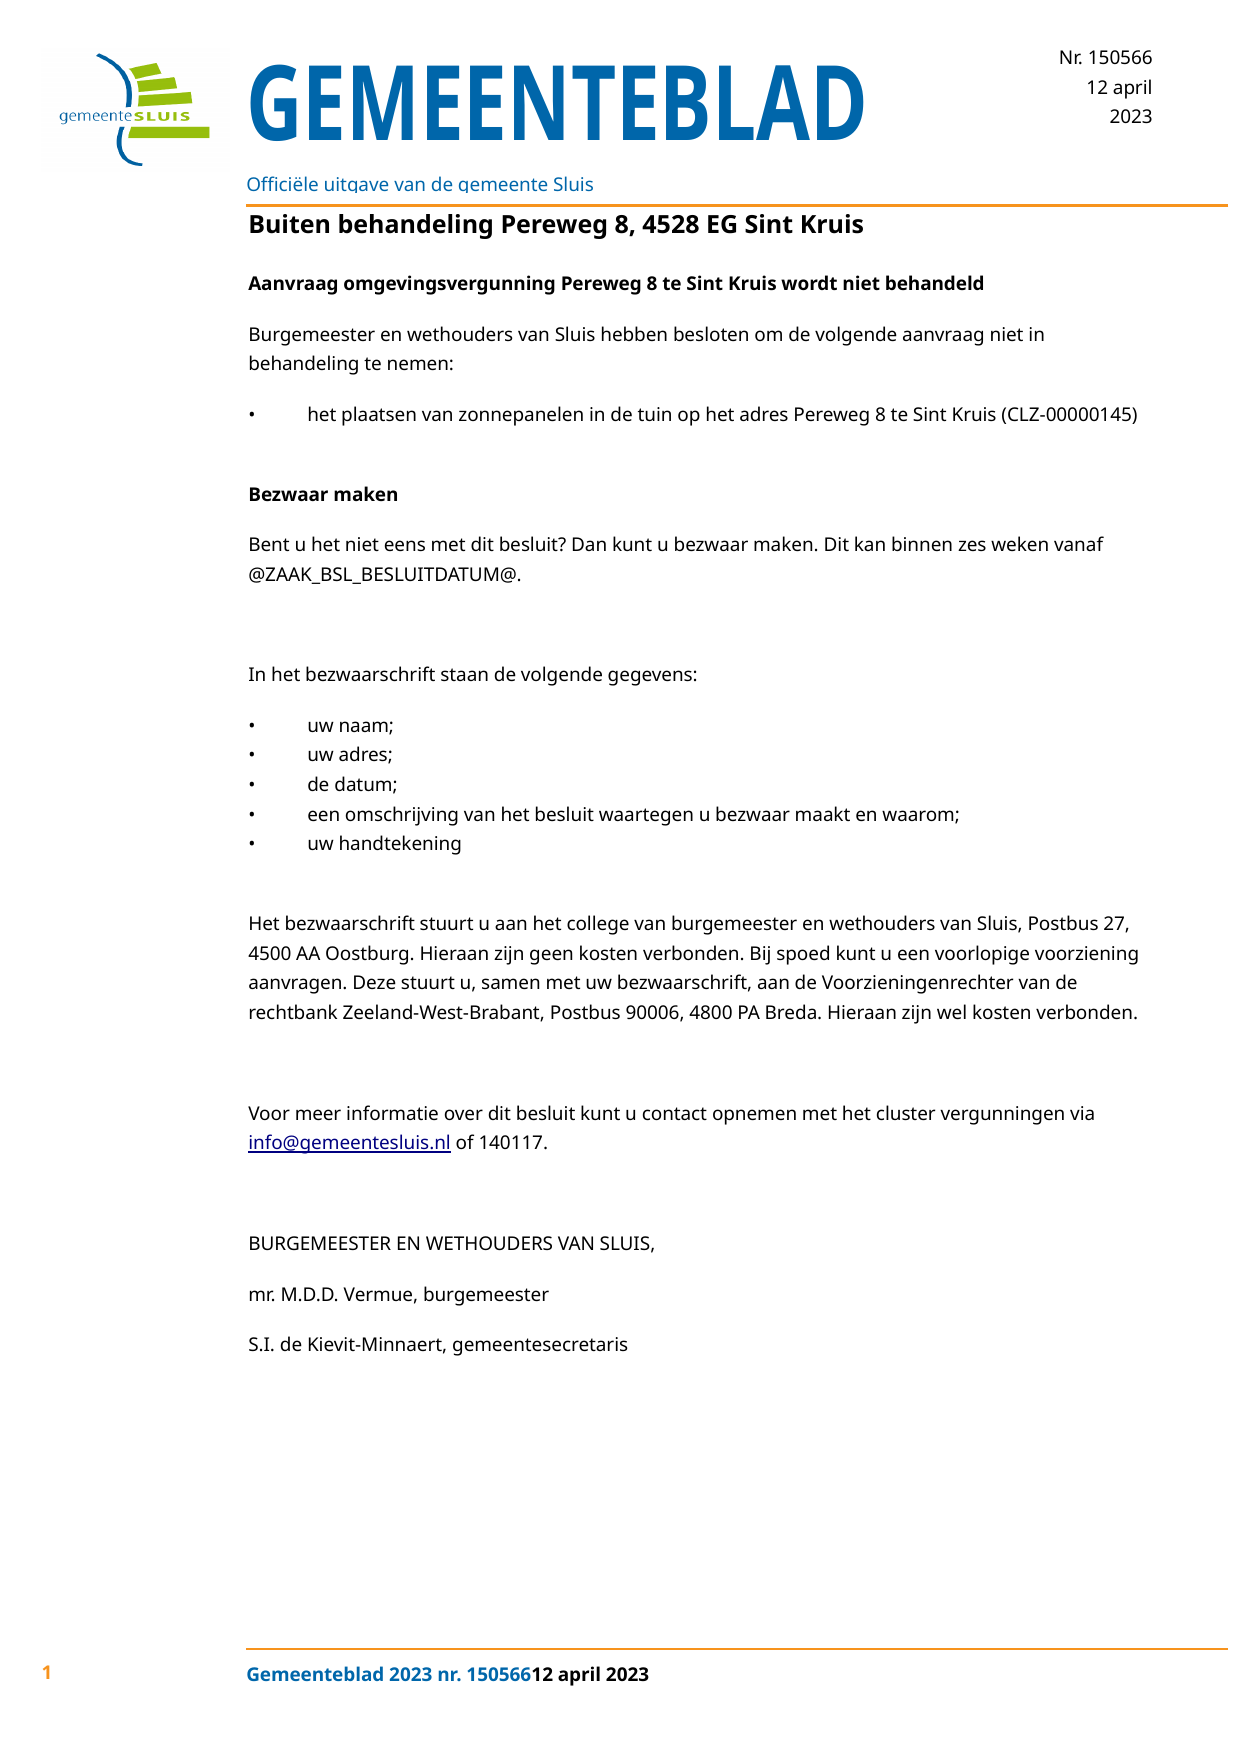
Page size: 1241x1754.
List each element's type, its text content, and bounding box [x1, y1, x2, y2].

text Buiten behandeling Pereweg 8, 4528 EG Sint Kruis [248, 207, 1152, 241]
list een omschrijving van het besluit waartegen u bezwaar maakt en waarom; [248, 801, 1152, 826]
text mr. M.D.D. Vermue, burgemeester [248, 1281, 1152, 1306]
text Voor meer informatie over dit besluit kunt u contact opnemen met het cluster vergunningen via info@gemeentesluis.nl of 140117. [248, 1100, 1152, 1155]
text S.I. de Kievit-Minnaert, gemeentesecretaris [248, 1331, 1152, 1357]
list het plaatsen van zonnepanelen in de tuin op het adres Pereweg 8 te Sint Kruis (CLZ-00000145) [248, 401, 1152, 426]
text Bezwaar maken [248, 481, 1152, 506]
text Burgemeester en wethouders van Sluis hebben besloten om de volgende aanvraag niet in behandeling te nemen: [248, 321, 1152, 376]
text BURGEMEESTER EN WETHOUDERS VAN SLUIS, [248, 1230, 1152, 1256]
picture [41, 47, 231, 172]
list de datum; [248, 771, 1152, 797]
list uw naam; [248, 712, 1152, 738]
text Het bezwaarschrift stuurt u aan het college van burgemeester en wethouders van Sluis, Postbus 27, 4500 AA Oostburg. Hieraan zijn geen kosten verbonden. Bij spoed kunt u een voorlopige voorziening aanvragen. Deze stuurt u, samen met uw bezwaarschrift, aan de Voorzieningenrechter van de rechtbank Zeeland-West-Brabant, Postbus 90006, 4800 PA Breda. Hieraan zijn wel kosten verbonden. [248, 910, 1152, 1025]
list uw adres; [248, 742, 1152, 767]
text In het bezwaarschrift staan de volgende gegevens: [248, 662, 1152, 687]
text Aanvraag omgevingsvergunning Pereweg 8 te Sint Kruis wordt niet behandeld [248, 270, 1152, 296]
text Bent u het niet eens met dit besluit? Dan kunt u bezwaar maken. Dit kan binnen zes weken vanaf @ZAAK_BSL_BESLUITDATUM@. [248, 531, 1152, 586]
list uw handtekening [248, 830, 1152, 856]
